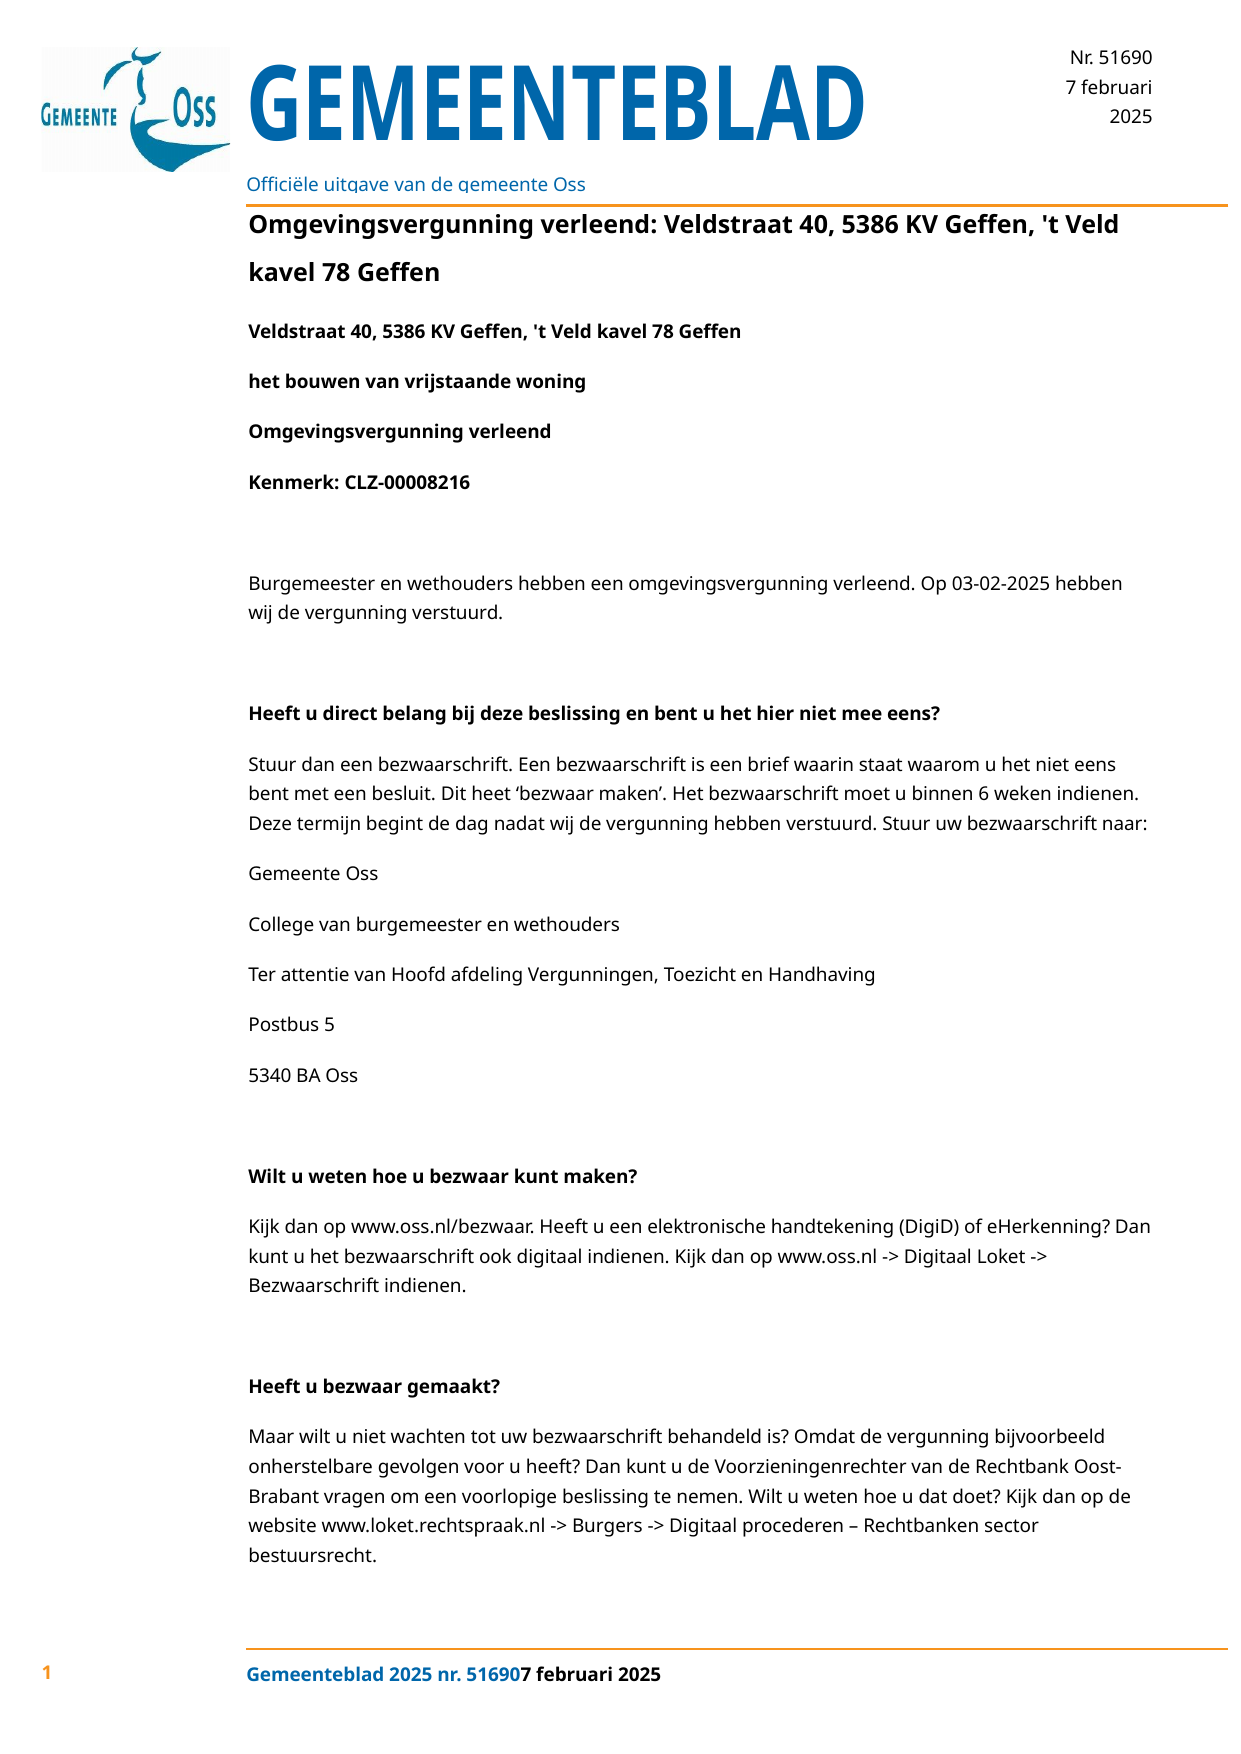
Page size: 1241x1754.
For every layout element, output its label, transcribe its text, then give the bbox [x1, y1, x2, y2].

picture [41, 47, 231, 172]
text Heeft u bezwaar gemaakt? [248, 1373, 1152, 1399]
text Kenmerk: CLZ-00008216 [248, 469, 1152, 495]
text College van burgemeester en wethouders [248, 911, 1152, 937]
text Wilt u weten hoe u bezwaar kunt maken? [248, 1163, 1152, 1189]
text Ter attentie van Hoofd afdeling Vergunningen, Toezicht en Handhaving [248, 961, 1152, 987]
text Veldstraat 40, 5386 KV Geffen, 't Veld kavel 78 Geffen [248, 318, 1152, 344]
text Stuur dan een bezwaarschrift. Een bezwaarschrift is een brief waarin staat waarom u het niet eens bent met een besluit. Dit heet ‘bezwaar maken’. Het bezwaarschrift moet u binnen 6 weken indienen. Deze termijn begint de dag nadat wij de vergunning hebben verstuurd. Stuur uw bezwaarschrift naar: [248, 751, 1152, 836]
text Omgevingsvergunning verleend: Veldstraat 40, 5386 KV Geffen, 't Veld kavel 78 Geffen [248, 207, 1152, 288]
text Postbus 5 [248, 1012, 1152, 1037]
text Maar wilt u niet wachten tot uw bezwaarschrift behandeld is? Omdat de vergunning bijvoorbeeld onherstelbare gevolgen voor u heeft? Dan kunt u de Voorzieningenrechter van de Rechtbank Oost-Brabant vragen om een voorlopige beslissing te nemen. Wilt u weten hoe u dat doet? Kijk dan op de website www.loket.rechtspraak.nl -> Burgers -> Digitaal procederen – Rechtbanken sector bestuursrecht. [248, 1424, 1152, 1568]
text het bouwen van vrijstaande woning [248, 368, 1152, 394]
text Gemeente Oss [248, 860, 1152, 886]
text Kijk dan op www.oss.nl/bezwaar. Heeft u een elektronische handtekening (DigiD) of eHerkenning? Dan kunt u het bezwaarschrift ook digitaal indienen. Kijk dan op www.oss.nl -> Digitaal Loket -> Bezwaarschrift indienen. [248, 1213, 1152, 1298]
text Heeft u direct belang bij deze beslissing en bent u het hier niet mee eens? [248, 700, 1152, 726]
text Omgevingsvergunning verleend [248, 419, 1152, 444]
text Burgemeester en wethouders hebben een omgevingsvergunning verleend. Op 03-02-2025 hebben wij de vergunning verstuurd. [248, 570, 1152, 625]
text 5340 BA Oss [248, 1062, 1152, 1088]
